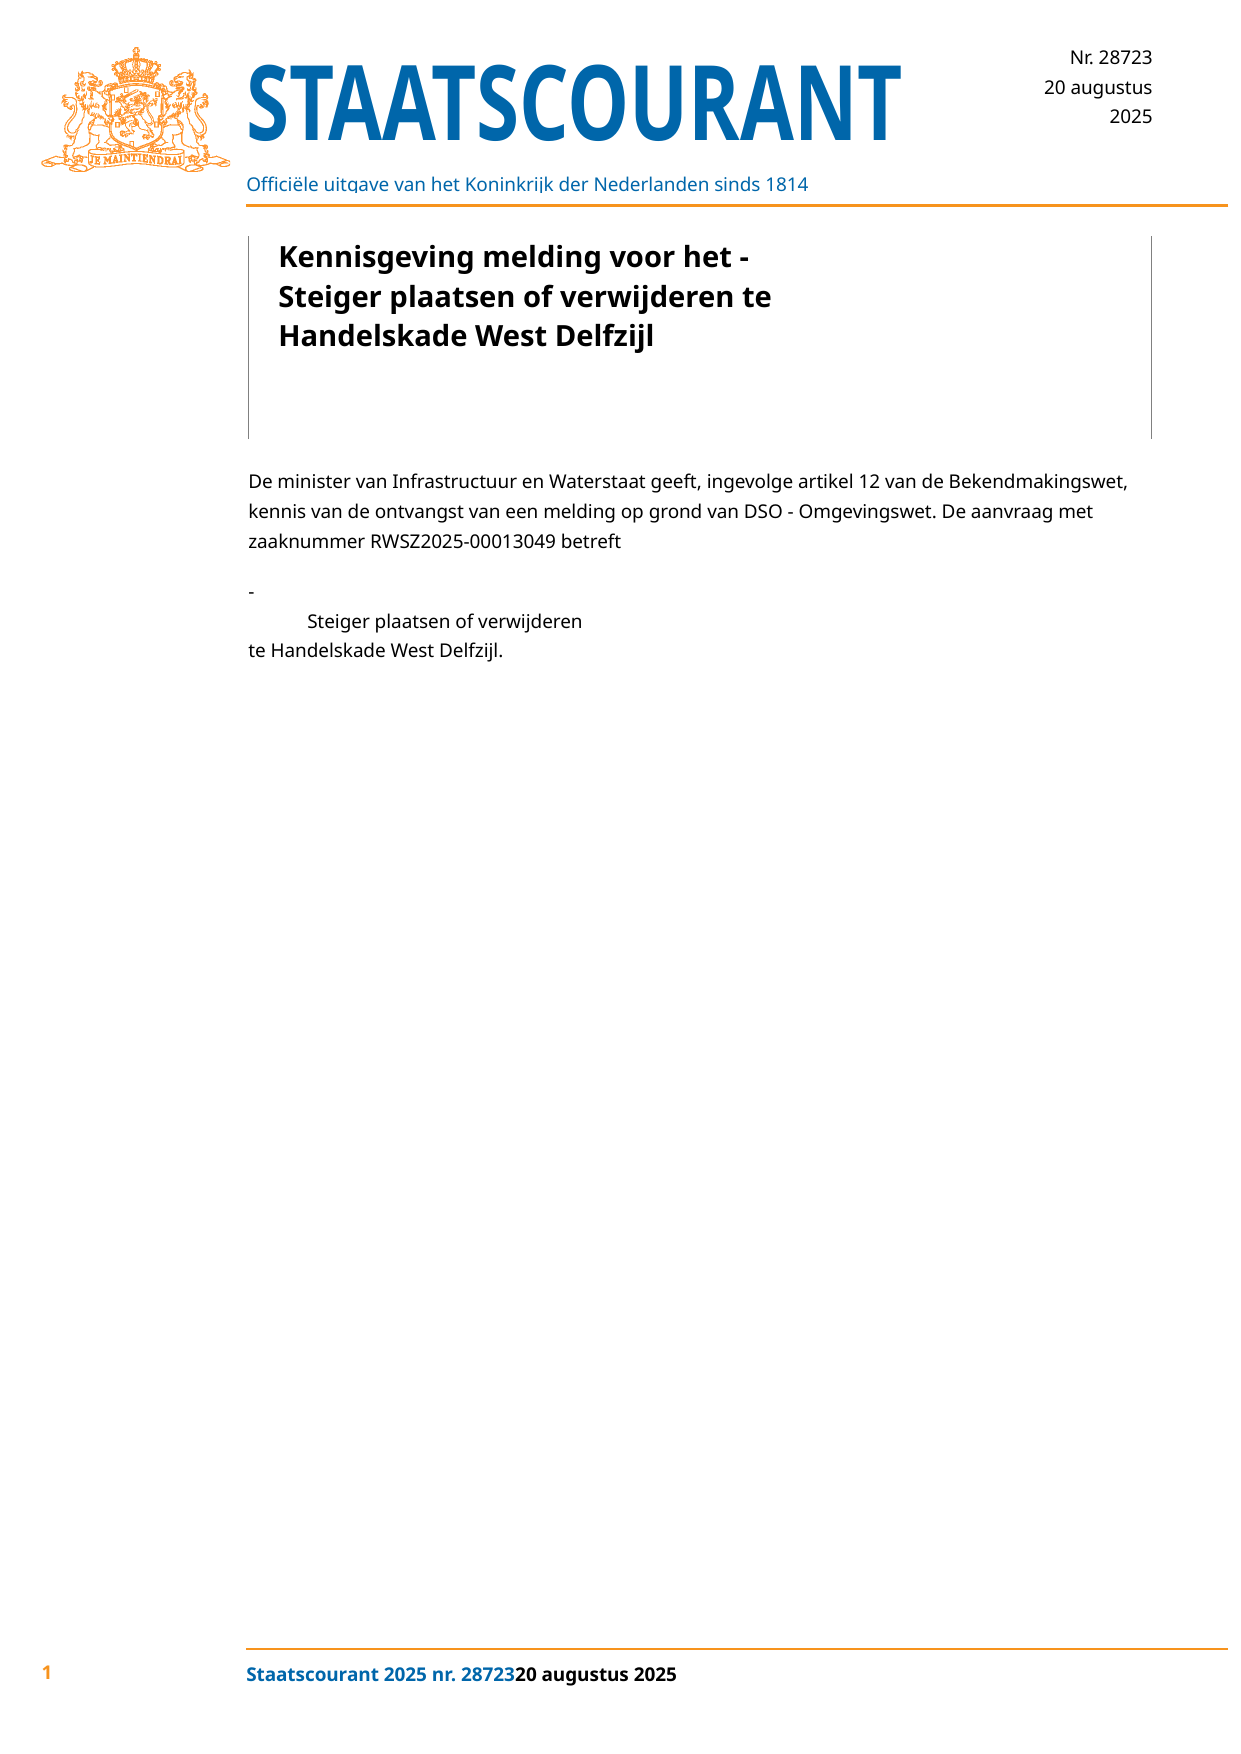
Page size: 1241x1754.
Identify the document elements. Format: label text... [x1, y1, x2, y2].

table_header [850, 414, 1151, 439]
list Steiger plaatsen of verwijderen [248, 608, 1152, 633]
picture [912, 236, 1090, 414]
text te Handelskade West Delfzijl. [248, 637, 1152, 663]
table_header [850, 236, 912, 413]
text De minister van Infrastructuur en Waterstaat geeft, ingevolge artikel 12 van de Bekendmakingswet, kennis van de ontvangst van een melding op grond van DSO - Omgevingswet. De aanvraag met zaaknummer RWSZ2025-00013049 betreft [248, 469, 1152, 553]
picture [41, 47, 231, 172]
table_header [1090, 236, 1151, 413]
table_header Kennisgeving melding voor het -Steiger plaatsen of verwijderen te Handelskade West Delfzijl [249, 236, 850, 439]
